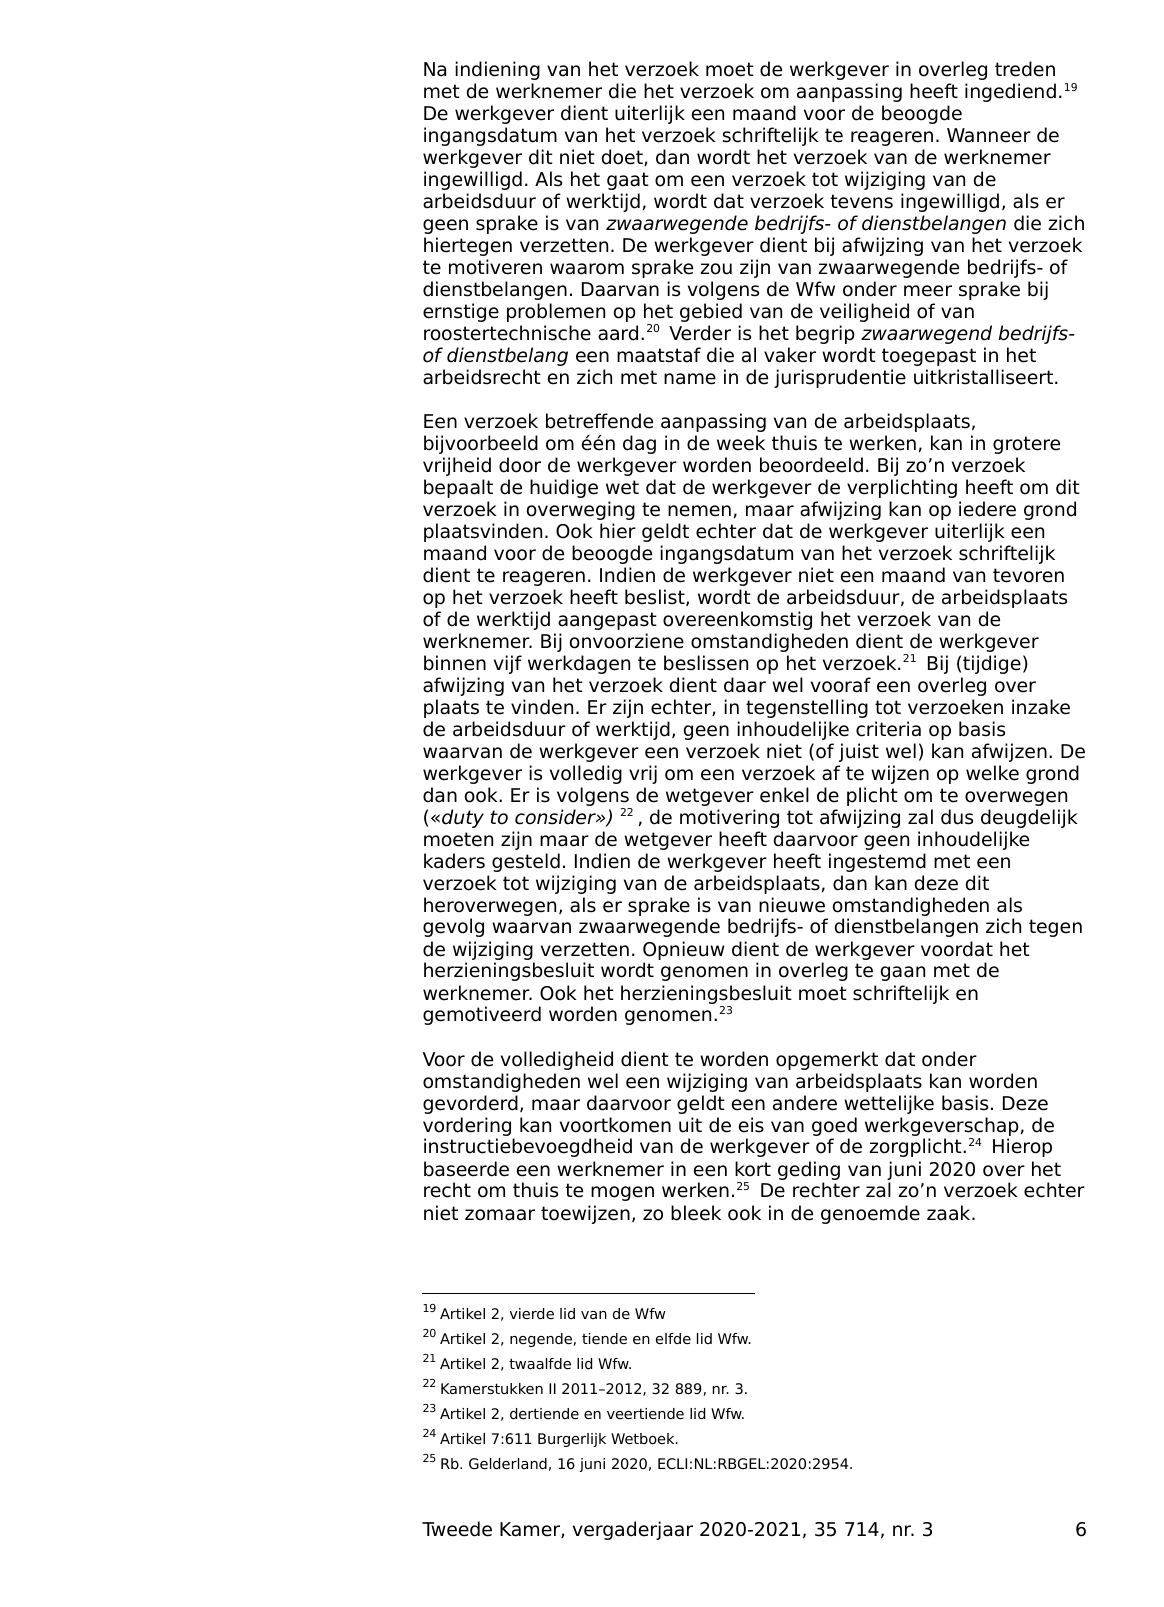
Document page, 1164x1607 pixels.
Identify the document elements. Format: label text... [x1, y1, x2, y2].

text Voor de volledigheid dient te worden opgemerkt dat onder omstandigheden wel een wijziging van arbeidsplaats kan worden gevorderd, maar daarvoor geldt een andere wettelijke basis. Deze vordering kan voortkomen uit de eis van goed werkgeverschap, de instructiebevoegdheid van de werkgever of de zorgplicht. Hierop baseerde een werknemer in een kort geding van juni 2020 over het recht om thuis te mogen werken. De rechter zal zo’n verzoek echter niet zomaar toewijzen, zo bleek ook in de genoemde zaak. [422, 1048, 1087, 1224]
text Artikel 2, vierde lid van de Wfw [422, 1302, 1087, 1324]
text Artikel 2, twaalfde lid Wfw. [422, 1352, 1087, 1374]
text Artikel 2, dertiende en veertiende lid Wfw. [422, 1402, 1087, 1424]
text Artikel 2, negende, tiende en elfde lid Wfw. [422, 1327, 1087, 1349]
text Een verzoek betreffende aanpassing van de arbeidsplaats, bijvoorbeeld om één dag in de week thuis te werken, kan in grotere vrijheid door de werkgever worden beoordeeld. Bij zo’n verzoek bepaalt de huidige wet dat de werkgever de verplichting heeft om dit verzoek in overweging te nemen, maar afwijzing kan op iedere grond plaatsvinden. Ook hier geldt echter dat de werkgever uiterlijk een maand voor de beoogde ingangsdatum van het verzoek schriftelijk dient te reageren. Indien de werkgever niet een maand van tevoren op het verzoek heeft beslist, wordt de arbeidsduur, de arbeidsplaats of de werktijd aangepast overeenkomstig het verzoek van de werknemer. Bij onvoorziene omstandigheden dient de werkgever binnen vijf werkdagen te beslissen op het verzoek. Bij (tijdige) afwijzing van het verzoek dient daar wel vooraf een overleg over plaats te vinden. Er zijn echter, in tegenstelling tot verzoeken inzake de arbeidsduur of werktijd, geen inhoudelijke criteria op basis waarvan de werkgever een verzoek niet (of juist wel) kan afwijzen. De werkgever is volledig vrij om een verzoek af te wijzen op welke grond dan ook. Er is volgens de wetgever enkel de plicht om te overwegen («duty to consider») , de motivering tot afwijzing zal dus deugdelijk moeten zijn maar de wetgever heeft daarvoor geen inhoudelijke kaders gesteld. Indien de werkgever heeft ingestemd met een verzoek tot wijziging van de arbeidsplaats, dan kan deze dit heroverwegen, als er sprake is van nieuwe omstandigheden als gevolg waarvan zwaarwegende bedrijfs- of dienstbelangen zich tegen de wijziging verzetten. Opnieuw dient de werkgever voordat het herzieningsbesluit wordt genomen in overleg te gaan met de werknemer. Ook het herzieningsbesluit moet schriftelijk en gemotiveerd worden genomen. [422, 411, 1087, 1026]
text Rb. Gelderland, 16 juni 2020, ECLI:NL:RBGEL:2020:2954. [422, 1452, 1087, 1474]
text Artikel 7:611 Burgerlijk Wetboek. [422, 1427, 1087, 1449]
text Kamerstukken II 2011–2012, 32 889, nr. 3. [422, 1377, 1087, 1399]
text Na indiening van het verzoek moet de werkgever in overleg treden met de werknemer die het verzoek om aanpassing heeft ingediend. De werkgever dient uiterlijk een maand voor de beoogde ingangsdatum van het verzoek schriftelijk te reageren. Wanneer de werkgever dit niet doet, dan wordt het verzoek van de werknemer ingewilligd. Als het gaat om een verzoek tot wijziging van de arbeidsduur of werktijd, wordt dat verzoek tevens ingewilligd, als er geen sprake is van zwaarwegende bedrijfs- of dienstbelangen die zich hiertegen verzetten. De werkgever dient bij afwijzing van het verzoek te motiveren waarom sprake zou zijn van zwaarwegende bedrijfs- of dienstbelangen. Daarvan is volgens de Wfw onder meer sprake bij ernstige problemen op het gebied van de veiligheid of van roostertechnische aard. Verder is het begrip zwaarwegend bedrijfs- of dienstbelang een maatstaf die al vaker wordt toegepast in het arbeidsrecht en zich met name in de jurisprudentie uitkristalliseert. [422, 59, 1087, 389]
